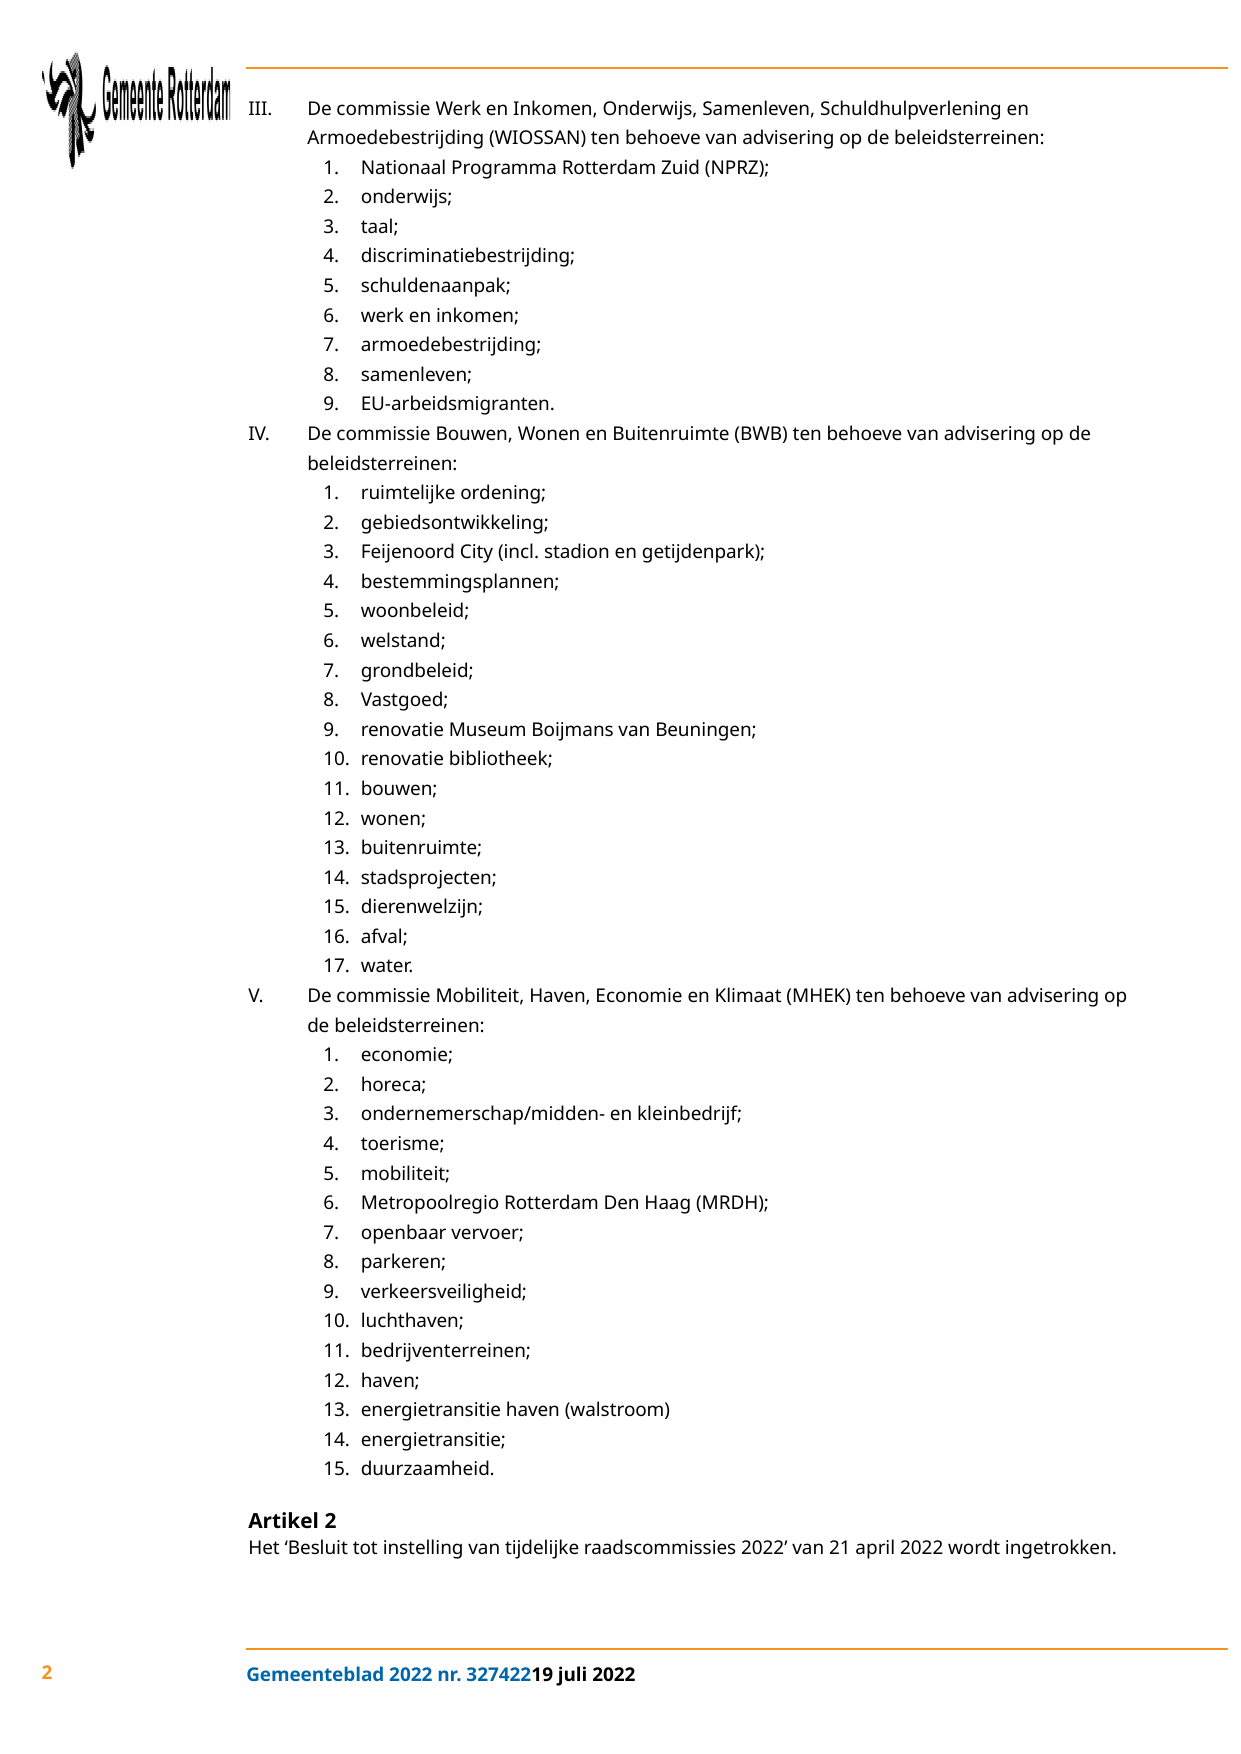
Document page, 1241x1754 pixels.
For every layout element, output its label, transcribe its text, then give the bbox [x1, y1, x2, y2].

list afval; [323, 923, 1152, 949]
list ruimtelijke ordening; [323, 479, 1152, 505]
list discriminatiebestrijding; [323, 243, 1152, 268]
list De commissie Werk en Inkomen, Onderwijs, Samenleven, Schuldhulpverlening en Armoedebestrijding (WIOSSAN) ten behoeve van advisering op de beleidsterreinen: [248, 95, 1152, 150]
list werk en inkomen; [323, 302, 1152, 328]
list luchthaven; [323, 1308, 1152, 1333]
list renovatie Museum Boijmans van Beuningen; [323, 716, 1152, 742]
list economie; [323, 1041, 1152, 1067]
list schuldenaanpak; [323, 272, 1152, 298]
list Vastgoed; [323, 686, 1152, 712]
list woonbeleid; [323, 598, 1152, 623]
list parkeren; [323, 1248, 1152, 1274]
text Het ‘Besluit tot instelling van tijdelijke raadscommissies 2022’ van 21 april 2022 wordt ingetrokken. [248, 1534, 1152, 1560]
list horeca; [323, 1071, 1152, 1097]
list energietransitie haven (walstroom) [323, 1396, 1152, 1422]
list dierenwelzijn; [323, 893, 1152, 919]
list openbaar vervoer; [323, 1219, 1152, 1245]
list welstand; [323, 627, 1152, 653]
list Nationaal Programma Rotterdam Zuid (NPRZ); [323, 154, 1152, 180]
list bouwen; [323, 775, 1152, 801]
list wonen; [323, 805, 1152, 831]
list De commissie Bouwen, Wonen en Buitenruimte (BWB) ten behoeve van advisering op de beleidsterreinen: [248, 420, 1152, 476]
list taal; [323, 213, 1152, 239]
list toerisme; [323, 1130, 1152, 1156]
list verkeersveiligheid; [323, 1278, 1152, 1304]
list De commissie Mobiliteit, Haven, Economie en Klimaat (MHEK) ten behoeve van advisering op de beleidsterreinen: [248, 982, 1152, 1038]
list renovatie bibliotheek; [323, 746, 1152, 771]
list water. [323, 953, 1152, 978]
list samenleven; [323, 361, 1152, 387]
list grondbeleid; [323, 657, 1152, 683]
list Metropoolregio Rotterdam Den Haag (MRDH); [323, 1189, 1152, 1215]
list haven; [323, 1367, 1152, 1393]
list gebiedsontwikkeling; [323, 509, 1152, 535]
list mobiliteit; [323, 1160, 1152, 1186]
list ondernemerschap/midden- en kleinbedrijf; [323, 1101, 1152, 1126]
list EU-arbeidsmigranten. [323, 391, 1152, 416]
text Artikel 2 [248, 1506, 1152, 1534]
list bestemmingsplannen; [323, 568, 1152, 594]
list onderwijs; [323, 183, 1152, 209]
picture [41, 47, 231, 172]
list armoedebestrijding; [323, 331, 1152, 357]
list buitenruimte; [323, 834, 1152, 860]
list Feijenoord City (incl. stadion en getijdenpark); [323, 538, 1152, 564]
list stadsprojecten; [323, 864, 1152, 890]
list bedrijventerreinen; [323, 1337, 1152, 1363]
list energietransitie; [323, 1426, 1152, 1452]
list duurzaamheid. [323, 1456, 1152, 1481]
